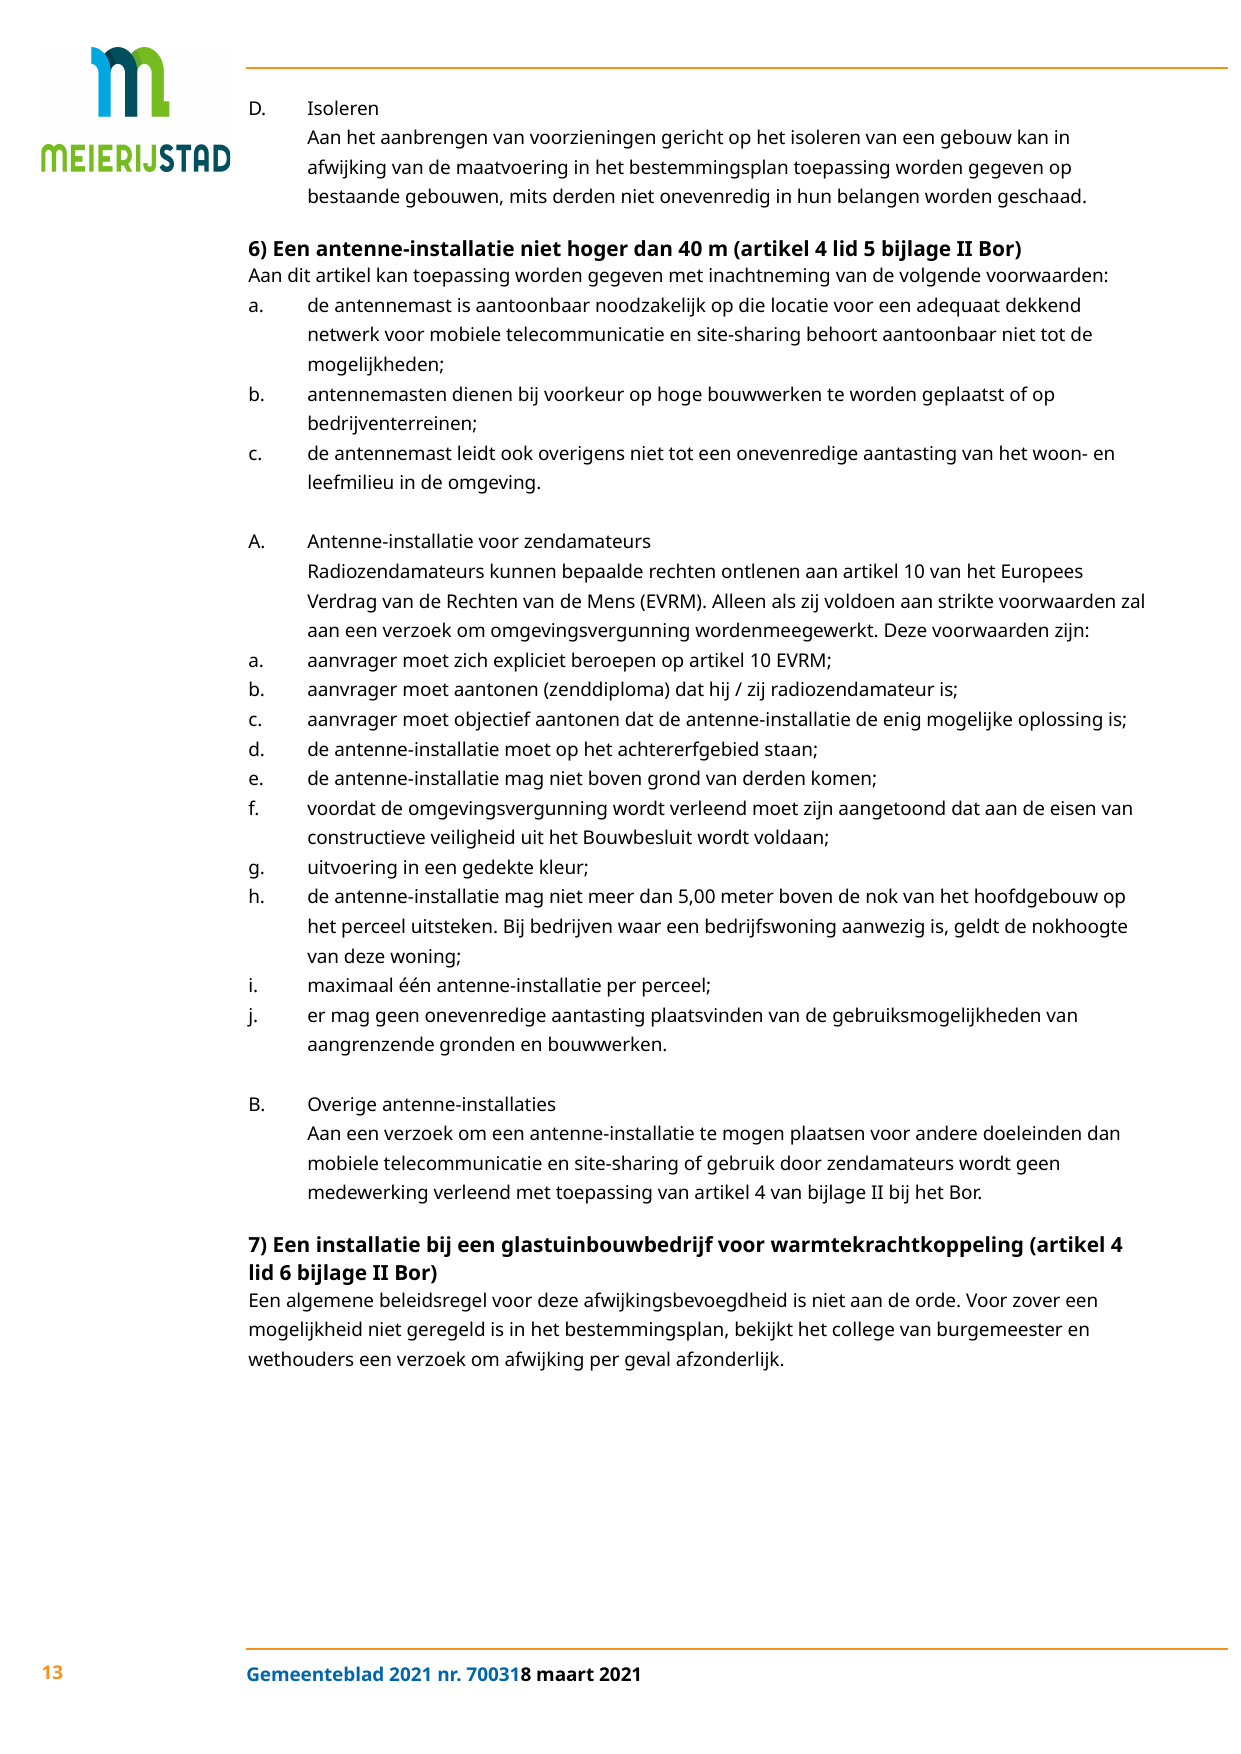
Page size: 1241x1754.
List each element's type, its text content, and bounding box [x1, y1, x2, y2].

text 7) Een installatie bij een glastuinbouwbedrijf voor warmtekrachtkoppeling (artikel 4 lid 6 bijlage II Bor) [248, 1230, 1152, 1287]
list de antenne-installatie mag niet boven grond van derden komen; [248, 765, 1152, 791]
list de antennemast leidt ook overigens niet tot een onevenredige aantasting van het woon- en leefmilieu in de omgeving. [248, 440, 1152, 495]
list aanvrager moet aantonen (zenddiploma) dat hij / zij radiozendamateur is; [248, 677, 1152, 702]
text Een algemene beleidsregel voor deze afwijkingsbevoegdheid is niet aan de orde. Voor zover een mogelijkheid niet geregeld is in het bestemmingsplan, bekijkt het college van burgemeester en wethouders een verzoek om afwijking per geval afzonderlijk. [248, 1287, 1152, 1372]
list de antenne-installatie mag niet meer dan 5,00 meter boven de nok van het hoofdgebouw op het perceel uitsteken. Bij bedrijven waar een bedrijfswoning aanwezig is, geldt de nokhoogte van deze woning; [248, 884, 1152, 968]
list aanvrager moet objectief aantonen dat de antenne-installatie de enig mogelijke oplossing is; [248, 706, 1152, 732]
list antennemasten dienen bij voorkeur op hoge bouwwerken te worden geplaatst of op bedrijventerreinen; [248, 381, 1152, 436]
list de antenne-installatie moet op het achtererfgebied staan; [248, 736, 1152, 761]
list Aan een verzoek om een antenne-installatie te mogen plaatsen voor andere doeleinden dan mobiele telecommunicatie en site-sharing of gebruik door zendamateurs wordt geen medewerking verleend met toepassing van artikel 4 van bijlage II bij het Bor. [248, 1120, 1152, 1205]
text 6) Een antenne-installatie niet hoger dan 40 m (artikel 4 lid 5 bijlage II Bor) [248, 234, 1152, 262]
list Isoleren [248, 95, 1152, 121]
list de antennemast is aantoonbaar noodzakelijk op die locatie voor een adequaat dekkend netwerk voor mobiele telecommunicatie en site-sharing behoort aantoonbaar niet tot de mogelijkheden; [248, 292, 1152, 377]
list Aan het aanbrengen van voorzieningen gericht op het isoleren van een gebouw kan in afwijking van de maatvoering in het bestemmingsplan toepassing worden gegeven op bestaande gebouwen, mits derden niet onevenredig in hun belangen worden geschaad. [248, 124, 1152, 209]
list maximaal één antenne-installatie per perceel; [248, 972, 1152, 998]
list er mag geen onevenredige aantasting plaatsvinden van de gebruiksmogelijkheden van aangrenzende gronden en bouwwerken. [248, 1002, 1152, 1057]
list uitvoering in een gedekte kleur; [248, 854, 1152, 880]
list voordat de omgevingsvergunning wordt verleend moet zijn aangetoond dat aan de eisen van constructieve veiligheid uit het Bouwbesluit wordt voldaan; [248, 795, 1152, 850]
text Aan dit artikel kan toepassing worden gegeven met inachtneming van de volgende voorwaarden: [248, 262, 1152, 288]
list Antenne-installatie voor zendamateurs [248, 529, 1152, 554]
list Overige antenne-installaties [248, 1091, 1152, 1116]
list aanvrager moet zich expliciet beroepen op artikel 10 EVRM; [248, 647, 1152, 673]
picture [41, 47, 231, 172]
list Radiozendamateurs kunnen bepaalde rechten ontlenen aan artikel 10 van het Europees Verdrag van de Rechten van de Mens (EVRM). Alleen als zij voldoen aan strikte voorwaarden zal aan een verzoek om omgevingsvergunning wordenmeegewerkt. Deze voorwaarden zijn: [248, 558, 1152, 643]
